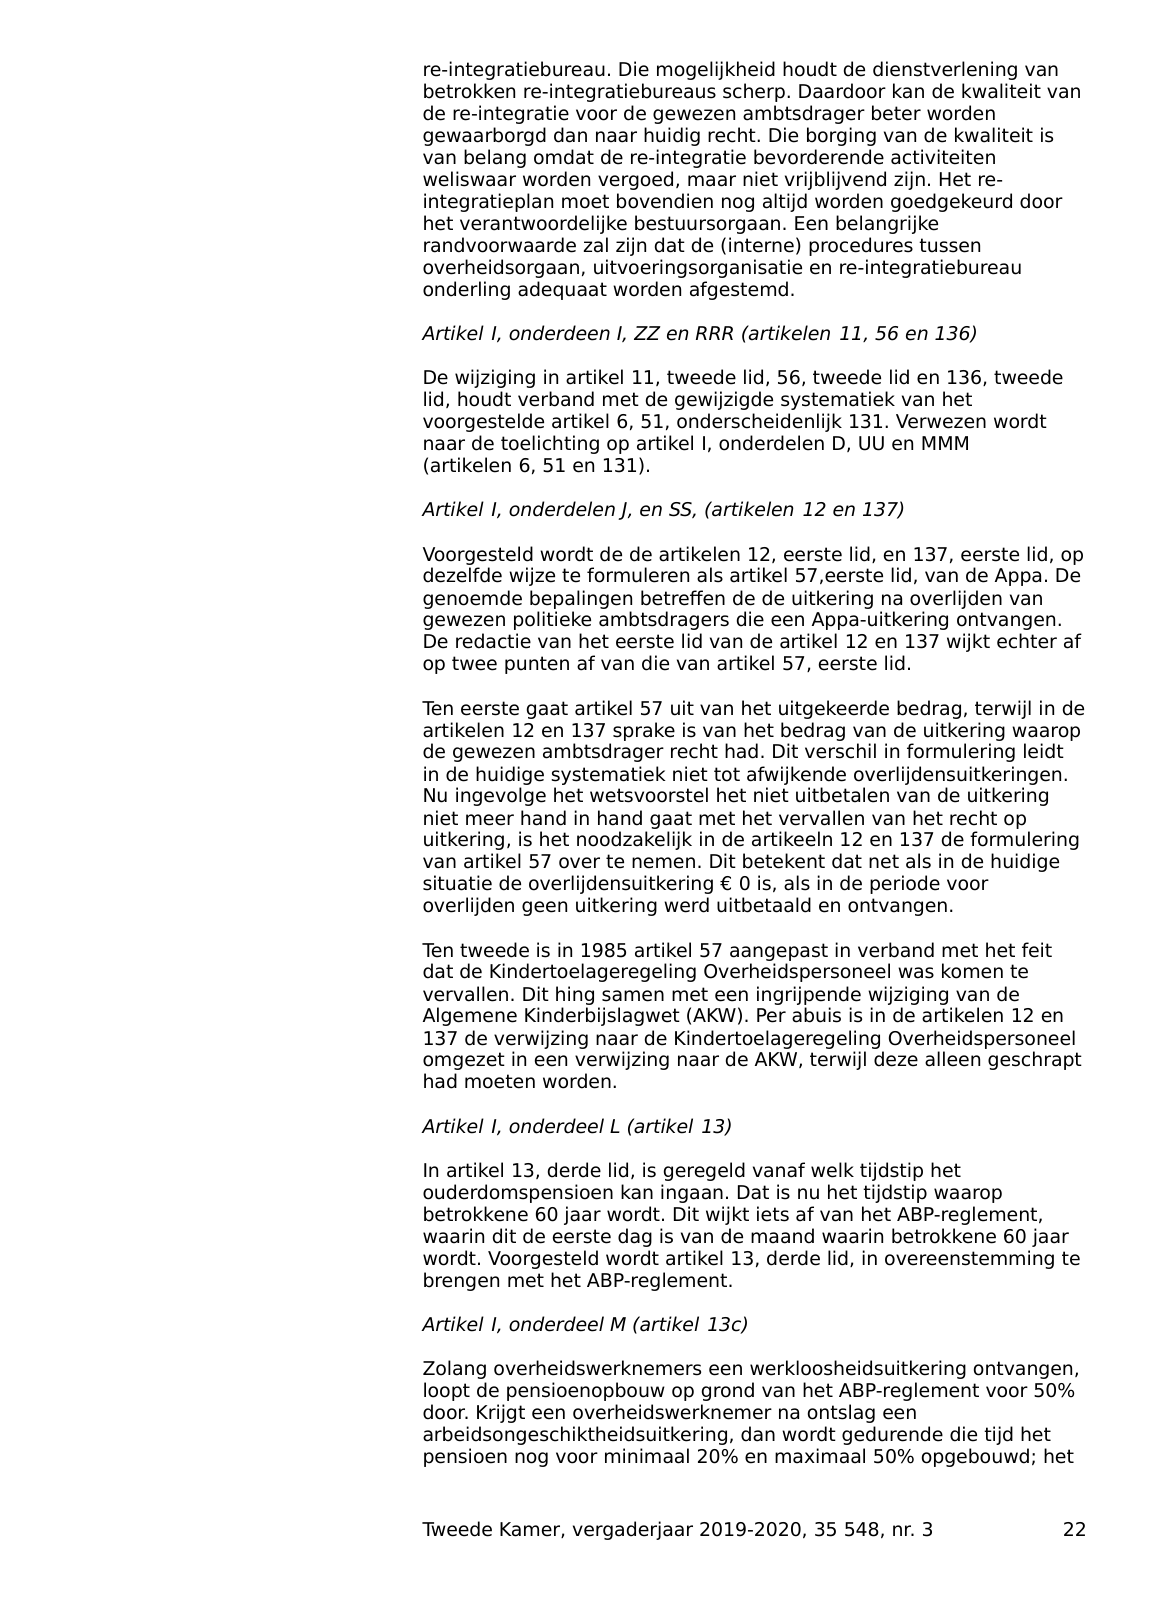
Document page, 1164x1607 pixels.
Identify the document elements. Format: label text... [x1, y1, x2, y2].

subtitle Artikel I, onderdelen J, en SS, (artikelen 12 en 137) [422, 499, 1087, 521]
subtitle Artikel I, onderdeel L (artikel 13) [422, 1116, 1087, 1137]
text Ten eerste gaat artikel 57 uit van het uitgekeerde bedrag, terwijl in de artikelen 12 en 137 sprake is van het bedrag van de uitkering waarop de gewezen ambtsdrager recht had. Dit verschil in formulering leidt in de huidige systematiek niet tot afwijkende overlijdensuitkeringen. Nu ingevolge het wetsvoorstel het niet uitbetalen van de uitkering niet meer hand in hand gaat met het vervallen van het recht op uitkering, is het noodzakelijk in de artikeeln 12 en 137 de formulering van artikel 57 over te nemen. Dit betekent dat net als in de huidige situatie de overlijdensuitkering € 0 is, als in de periode voor overlijden geen uitkering werd uitbetaald en ontvangen. [422, 697, 1087, 917]
text In artikel 13, derde lid, is geregeld vanaf welk tijdstip het ouderdomspensioen kan ingaan. Dat is nu het tijdstip waarop betrokkene 60 jaar wordt. Dit wijkt iets af van het ABP-reglement, waarin dit de eerste dag is van de maand waarin betrokkene 60 jaar wordt. Voorgesteld wordt artikel 13, derde lid, in overeenstemming te brengen met het ABP-reglement. [422, 1160, 1087, 1292]
text re-integratiebureau. Die mogelijkheid houdt de dienstverlening van betrokken re-integratiebureaus scherp. Daardoor kan de kwaliteit van de re-integratie voor de gewezen ambtsdrager beter worden gewaarborgd dan naar huidig recht. Die borging van de kwaliteit is van belang omdat de re-integratie bevorderende activiteiten weliswaar worden vergoed, maar niet vrijblijvend zijn. Het re-integratieplan moet bovendien nog altijd worden goedgekeurd door het verantwoordelijke bestuursorgaan. Een belangrijke randvoorwaarde zal zijn dat de (interne) procedures tussen overheidsorgaan, uitvoeringsorganisatie en re-integratiebureau onderling adequaat worden afgestemd. [422, 59, 1087, 301]
subtitle Artikel I, onderdeel M (artikel 13c) [422, 1314, 1087, 1336]
text Zolang overheidswerknemers een werkloosheidsuitkering ontvangen, loopt de pensioenopbouw op grond van het ABP-reglement voor 50% door. Krijgt een overheidswerknemer na ontslag een arbeidsongeschiktheidsuitkering, dan wordt gedurende die tijd het pensioen nog voor minimaal 20% en maximaal 50% opgebouwd; het [422, 1358, 1087, 1468]
text Ten tweede is in 1985 artikel 57 aangepast in verband met het feit dat de Kindertoelageregeling Overheidspersoneel was komen te vervallen. Dit hing samen met een ingrijpende wijziging van de Algemene Kinderbijslagwet (AKW). Per abuis is in de artikelen 12 en 137 de verwijzing naar de Kindertoelageregeling Overheidspersoneel omgezet in een verwijzing naar de AKW, terwijl deze alleen geschrapt had moeten worden. [422, 939, 1087, 1093]
text Voorgesteld wordt de de artikelen 12, eerste lid, en 137, eerste lid, op dezelfde wijze te formuleren als artikel 57,eerste lid, van de Appa. De genoemde bepalingen betreffen de de uitkering na overlijden van gewezen politieke ambtsdragers die een Appa-uitkering ontvangen. De redactie van het eerste lid van de artikel 12 en 137 wijkt echter af op twee punten af van die van artikel 57, eerste lid. [422, 543, 1087, 675]
text De wijziging in artikel 11, tweede lid, 56, tweede lid en 136, tweede lid, houdt verband met de gewijzigde systematiek van het voorgestelde artikel 6, 51, onderscheidenlijk 131. Verwezen wordt naar de toelichting op artikel I, onderdelen D, UU en MMM (artikelen 6, 51 en 131). [422, 367, 1087, 477]
subtitle Artikel I, onderdeen I, ZZ en RRR (artikelen 11, 56 en 136) [422, 323, 1087, 345]
